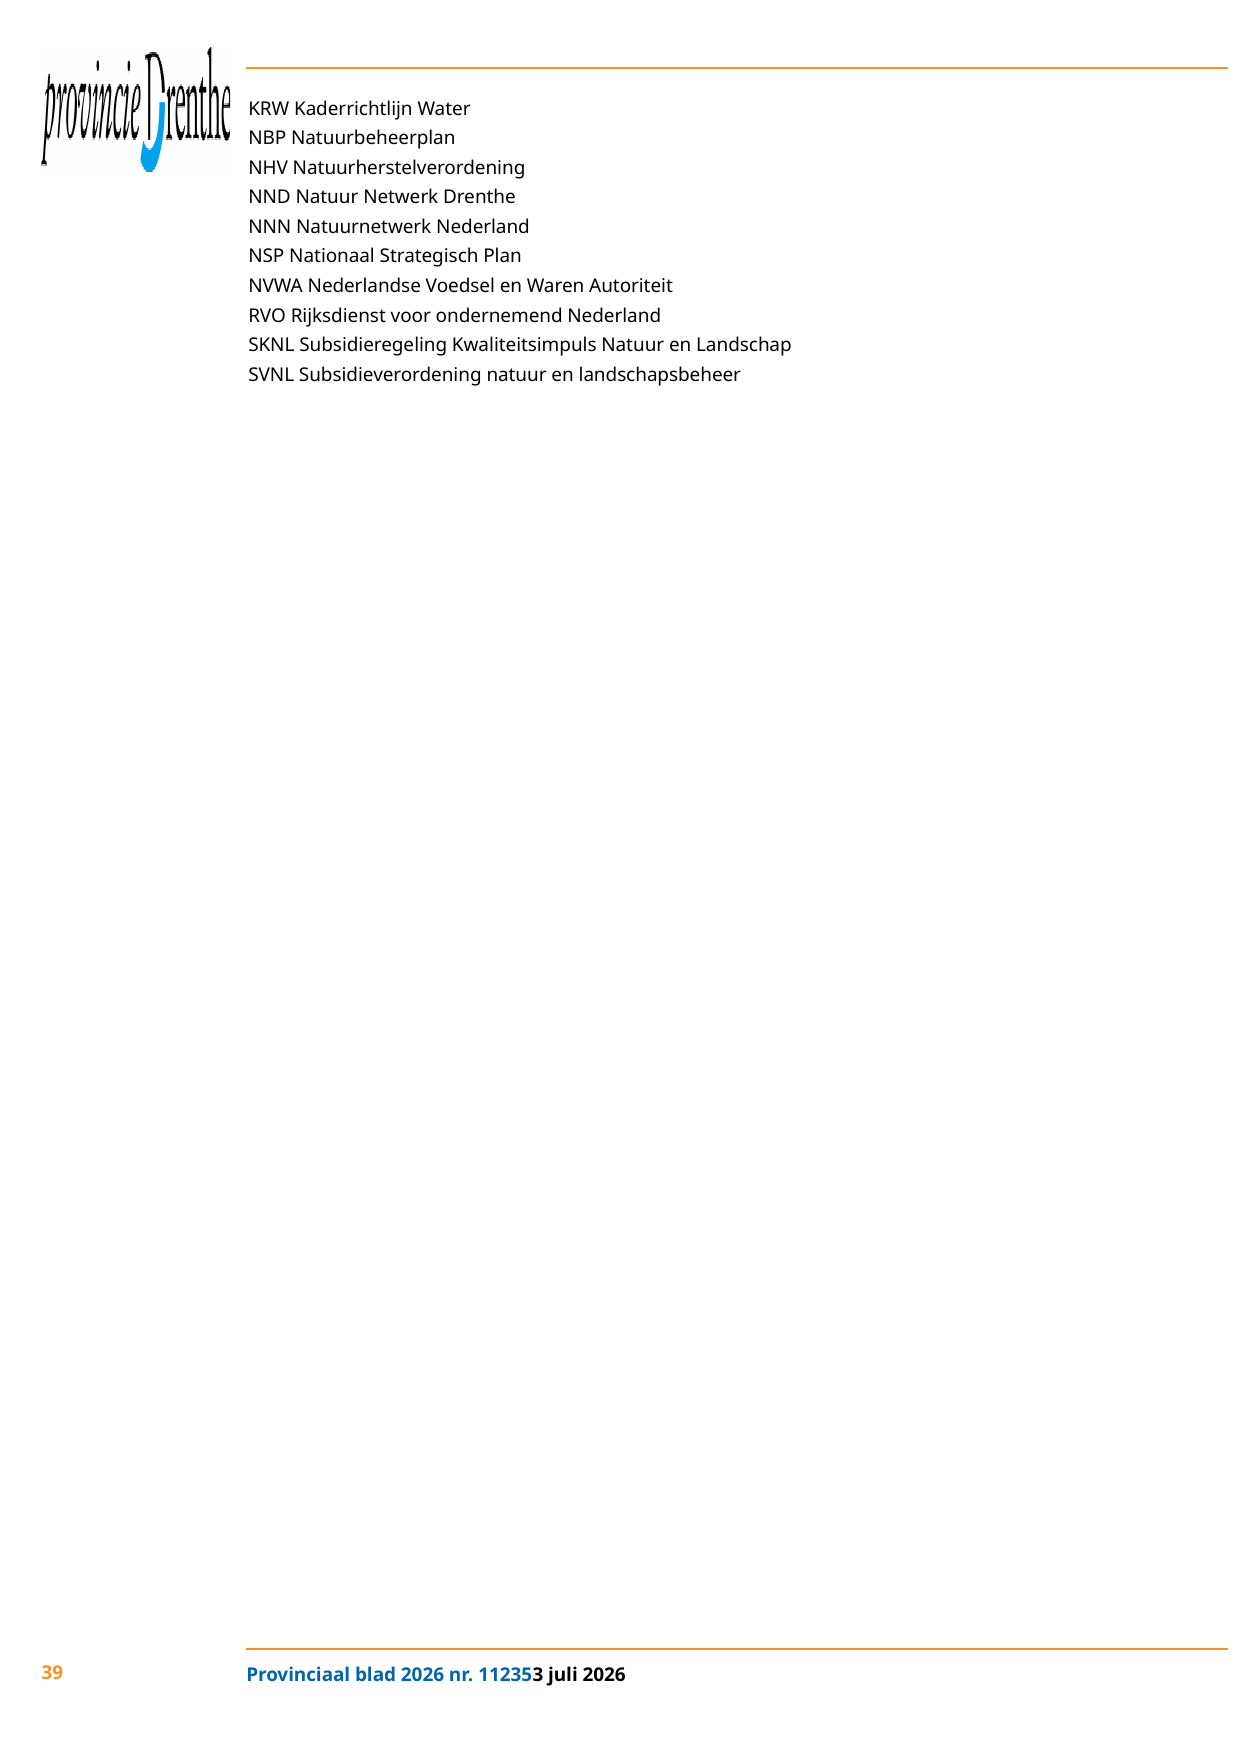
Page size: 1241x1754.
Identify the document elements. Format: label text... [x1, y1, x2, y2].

text RVO Rijksdienst voor ondernemend Nederland [248, 302, 1152, 328]
text NSP Nationaal Strategisch Plan [248, 243, 1152, 268]
text SVNL Subsidieverordening natuur en landschapsbeheer [248, 361, 1152, 387]
text KRW Kaderrichtlijn Water [248, 95, 1152, 121]
text NND Natuur Netwerk Drenthe [248, 183, 1152, 209]
text NVWA Nederlandse Voedsel en Waren Autoriteit [248, 272, 1152, 298]
picture [41, 47, 231, 172]
text NBP Natuurbeheerplan [248, 124, 1152, 150]
text NHV Natuurherstelverordening [248, 154, 1152, 180]
text SKNL Subsidieregeling Kwaliteitsimpuls Natuur en Landschap [248, 331, 1152, 357]
text NNN Natuurnetwerk Nederland [248, 213, 1152, 239]
